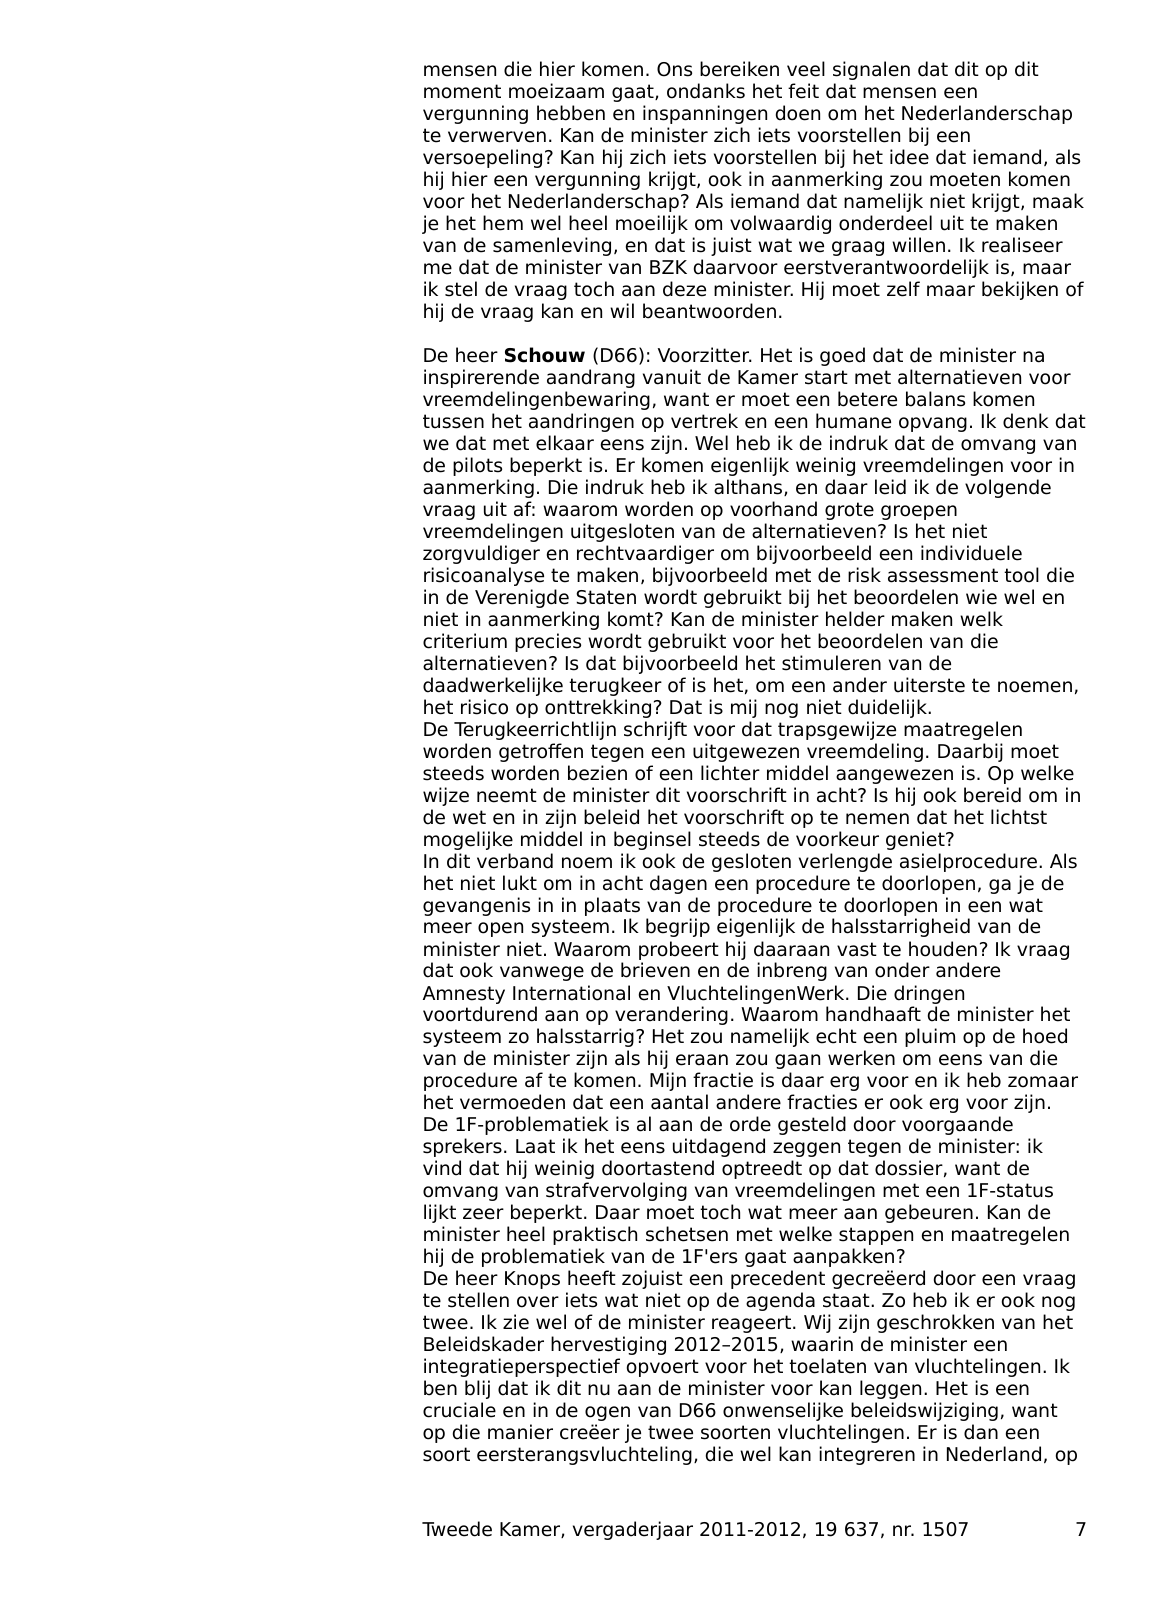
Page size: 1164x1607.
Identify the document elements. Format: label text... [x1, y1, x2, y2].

text De heer Knops heeft zojuist een precedent gecreëerd door een vraag te stellen over iets wat niet op de agenda staat. Zo heb ik er ook nog twee. Ik zie wel of de minister reageert. Wij zijn geschrokken van het Beleidskader hervestiging 2012–2015, waarin de minister een integratieperspectief opvoert voor het toelaten van vluchtelingen. Ik ben blij dat ik dit nu aan de minister voor kan leggen. Het is een cruciale en in de ogen van D66 onwenselijke beleidswijziging, want op die manier creëer je twee soorten vluchtelingen. Er is dan een soort eersterangsvluchteling, die wel kan integreren in Nederland, op [422, 1268, 1087, 1466]
text De heer Schouw (D66): Voorzitter. Het is goed dat de minister na inspirerende aandrang vanuit de Kamer start met alternatieven voor vreemdelingenbewaring, want er moet een betere balans komen tussen het aandringen op vertrek en een humane opvang. Ik denk dat we dat met elkaar eens zijn. Wel heb ik de indruk dat de omvang van de pilots beperkt is. Er komen eigenlijk weinig vreemdelingen voor in aanmerking. Die indruk heb ik althans, en daar leid ik de volgende vraag uit af: waarom worden op voorhand grote groepen vreemdelingen uitgesloten van de alternatieven? Is het niet zorgvuldiger en rechtvaardiger om bijvoorbeeld een individuele risicoanalyse te maken, bijvoorbeeld met de risk assessment tool die in de Verenigde Staten wordt gebruikt bij het beoordelen wie wel en niet in aanmerking komt? Kan de minister helder maken welk criterium precies wordt gebruikt voor het beoordelen van die alternatieven? Is dat bijvoorbeeld het stimuleren van de daadwerkelijke terugkeer of is het, om een ander uiterste te noemen, het risico op onttrekking? Dat is mij nog niet duidelijk. [422, 345, 1087, 719]
text De Terugkeerrichtlijn schrijft voor dat trapsgewijze maatregelen worden getroffen tegen een uitgewezen vreemdeling. Daarbij moet steeds worden bezien of een lichter middel aangewezen is. Op welke wijze neemt de minister dit voorschrift in acht? Is hij ook bereid om in de wet en in zijn beleid het voorschrift op te nemen dat het lichtst mogelijke middel in beginsel steeds de voorkeur geniet? [422, 719, 1087, 851]
text mensen die hier komen. Ons bereiken veel signalen dat dit op dit moment moeizaam gaat, ondanks het feit dat mensen een vergunning hebben en inspanningen doen om het Nederlanderschap te verwerven. Kan de minister zich iets voorstellen bij een versoepeling? Kan hij zich iets voorstellen bij het idee dat iemand, als hij hier een vergunning krijgt, ook in aanmerking zou moeten komen voor het Nederlanderschap? Als iemand dat namelijk niet krijgt, maak je het hem wel heel moeilijk om volwaardig onderdeel uit te maken van de samenleving, en dat is juist wat we graag willen. Ik realiseer me dat de minister van BZK daarvoor eerstverantwoordelijk is, maar ik stel de vraag toch aan deze minister. Hij moet zelf maar bekijken of hij de vraag kan en wil beantwoorden. [422, 59, 1087, 323]
text De 1F-problematiek is al aan de orde gesteld door voorgaande sprekers. Laat ik het eens uitdagend zeggen tegen de minister: ik vind dat hij weinig doortastend optreedt op dat dossier, want de omvang van strafvervolging van vreemdelingen met een 1F-status lijkt zeer beperkt. Daar moet toch wat meer aan gebeuren. Kan de minister heel praktisch schetsen met welke stappen en maatregelen hij de problematiek van de 1F'ers gaat aanpakken? [422, 1114, 1087, 1268]
text In dit verband noem ik ook de gesloten verlengde asielprocedure. Als het niet lukt om in acht dagen een procedure te doorlopen, ga je de gevangenis in in plaats van de procedure te doorlopen in een wat meer open systeem. Ik begrijp eigenlijk de halsstarrigheid van de minister niet. Waarom probeert hij daaraan vast te houden? Ik vraag dat ook vanwege de brieven en de inbreng van onder andere Amnesty International en VluchtelingenWerk. Die dringen voortdurend aan op verandering. Waarom handhaaft de minister het systeem zo halsstarrig? Het zou namelijk echt een pluim op de hoed van de minister zijn als hij eraan zou gaan werken om eens van die procedure af te komen. Mijn fractie is daar erg voor en ik heb zomaar het vermoeden dat een aantal andere fracties er ook erg voor zijn. [422, 851, 1087, 1114]
